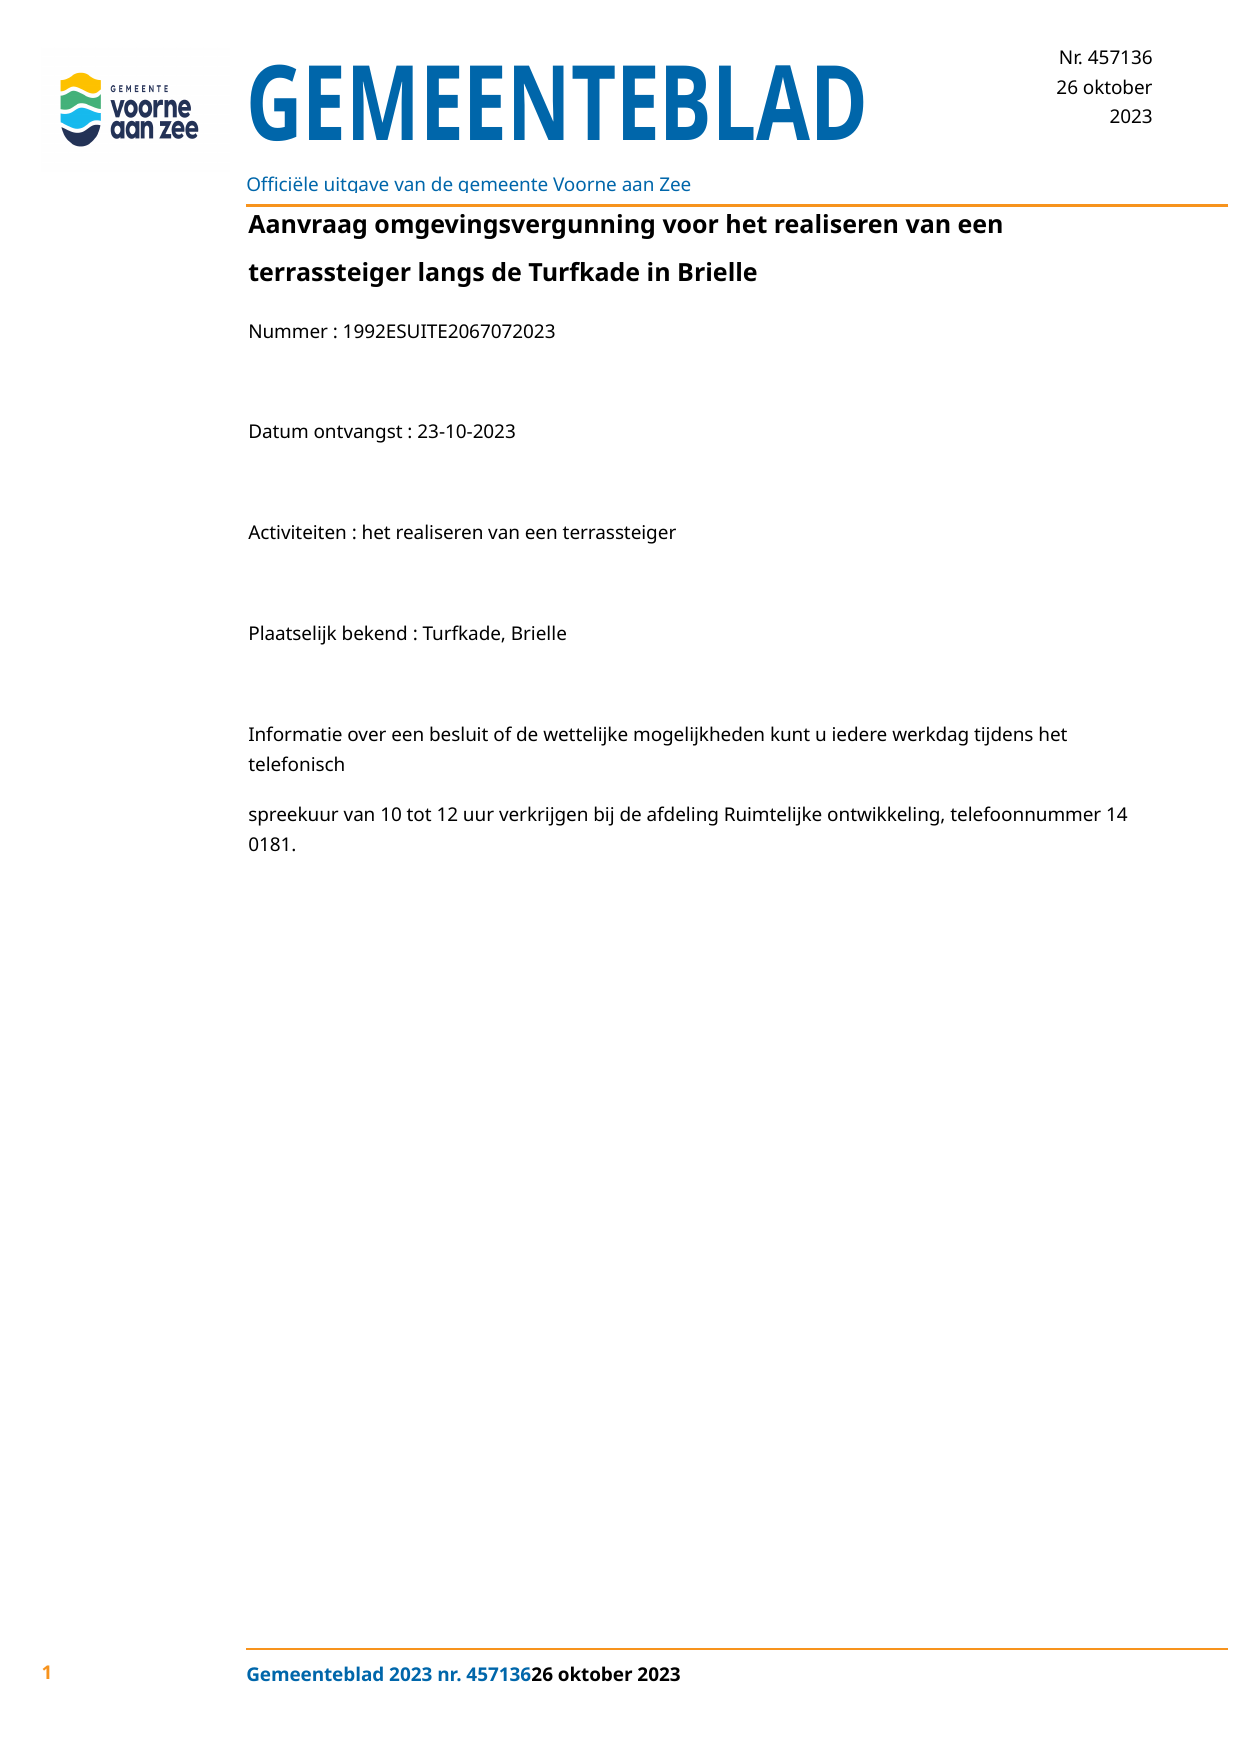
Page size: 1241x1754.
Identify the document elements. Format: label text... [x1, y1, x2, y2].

text Nummer : 1992ESUITE2067072023 [248, 318, 1152, 344]
text Activiteiten : het realiseren van een terrassteiger [248, 519, 1152, 545]
text Plaatselijk bekend : Turfkade, Brielle [248, 620, 1152, 646]
text Datum ontvangst : 23-10-2023 [248, 419, 1152, 444]
text spreekuur van 10 tot 12 uur verkrijgen bij de afdeling Ruimtelijke ontwikkeling, telefoonnummer 14 0181. [248, 801, 1152, 857]
picture [41, 47, 231, 172]
text Informatie over een besluit of de wettelijke mogelijkheden kunt u iedere werkdag tijdens het telefonisch [248, 721, 1152, 777]
text Aanvraag omgevingsvergunning voor het realiseren van een terrassteiger langs de Turfkade in Brielle [248, 207, 1152, 288]
